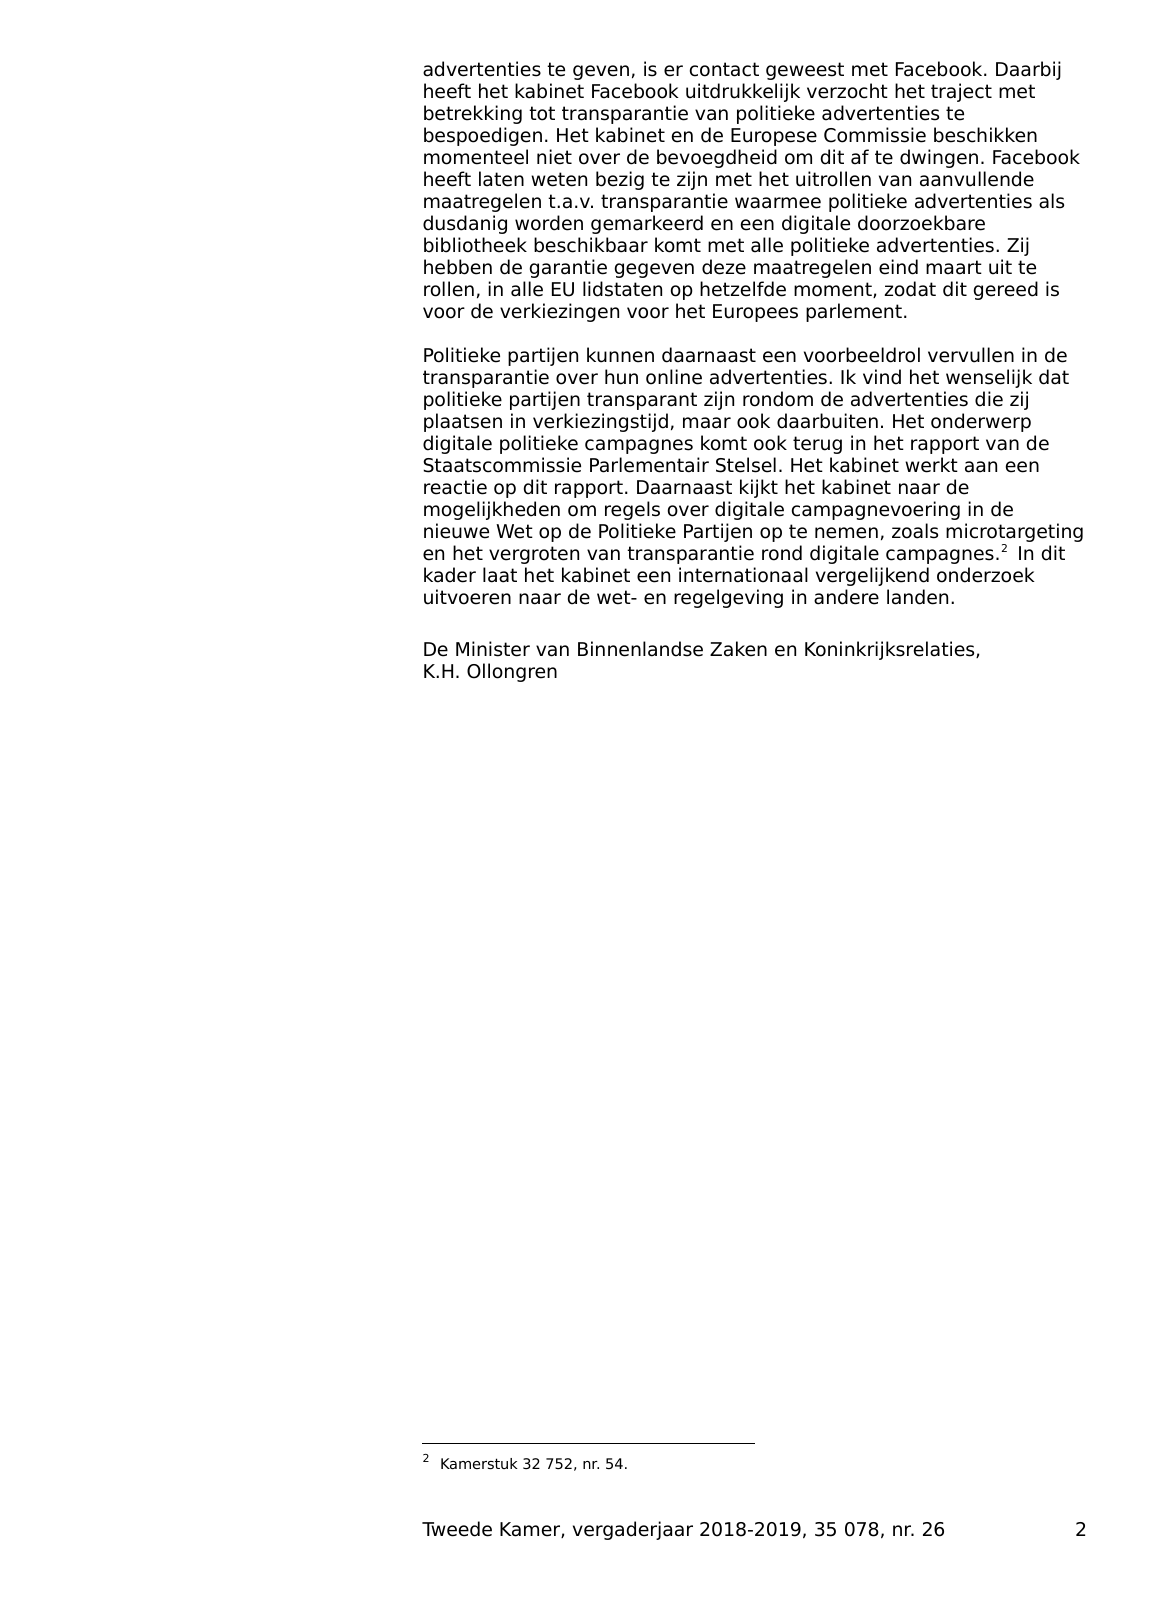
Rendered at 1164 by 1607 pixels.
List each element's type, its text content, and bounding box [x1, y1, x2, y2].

text Politieke partijen kunnen daarnaast een voorbeeldrol vervullen in de transparantie over hun online advertenties. Ik vind het wenselijk dat politieke partijen transparant zijn rondom de advertenties die zij plaatsen in verkiezingstijd, maar ook daarbuiten. Het onderwerp digitale politieke campagnes komt ook terug in het rapport van de Staatscommissie Parlementair Stelsel. Het kabinet werkt aan een reactie op dit rapport. Daarnaast kijkt het kabinet naar de mogelijkheden om regels over digitale campagnevoering in de nieuwe Wet op de Politieke Partijen op te nemen, zoals microtargeting en het vergroten van transparantie rond digitale campagnes. In dit kader laat het kabinet een internationaal vergelijkend onderzoek uitvoeren naar de wet- en regelgeving in andere landen. [422, 345, 1087, 609]
text advertenties te geven, is er contact geweest met Facebook. Daarbij heeft het kabinet Facebook uitdrukkelijk verzocht het traject met betrekking tot transparantie van politieke advertenties te bespoedigen. Het kabinet en de Europese Commissie beschikken momenteel niet over de bevoegdheid om dit af te dwingen. Facebook heeft laten weten bezig te zijn met het uitrollen van aanvullende maatregelen t.a.v. transparantie waarmee politieke advertenties als dusdanig worden gemarkeerd en een digitale doorzoekbare bibliotheek beschikbaar komt met alle politieke advertenties. Zij hebben de garantie gegeven deze maatregelen eind maart uit te rollen, in alle EU lidstaten op hetzelfde moment, zodat dit gereed is voor de verkiezingen voor het Europees parlement. [422, 59, 1087, 323]
text Kamerstuk 32 752, nr. 54. [422, 1452, 1087, 1474]
text De Minister van Binnenlandse Zaken en Koninkrijksrelaties, K.H. Ollongren [422, 639, 1087, 683]
